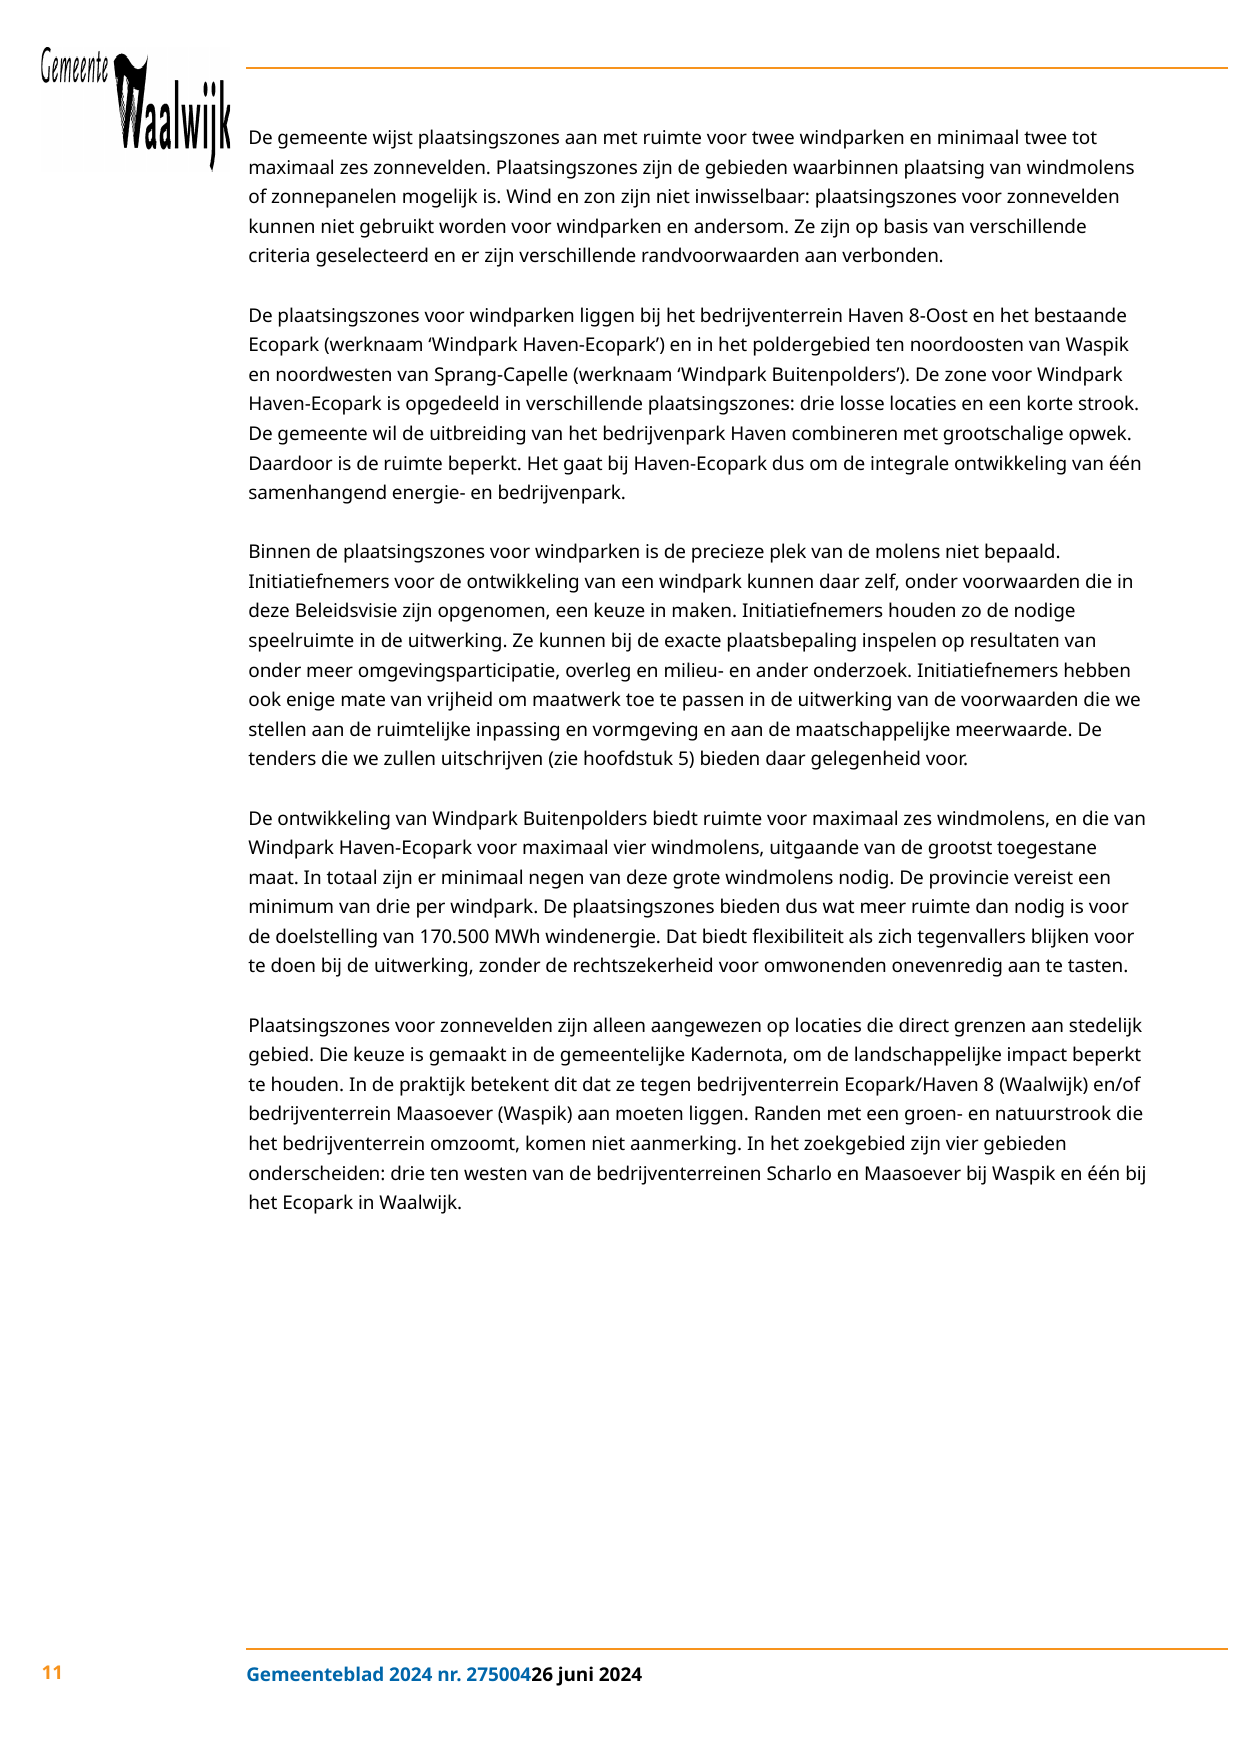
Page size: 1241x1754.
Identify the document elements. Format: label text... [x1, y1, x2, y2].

text De ontwikkeling van Windpark Buitenpolders biedt ruimte voor maximaal zes windmolens, en die van Windpark Haven-Ecopark voor maximaal vier windmolens, uitgaande van de grootst toegestane maat. In totaal zijn er minimaal negen van deze grote windmolens nodig. De provincie vereist een minimum van drie per windpark. De plaatsingszones bieden dus wat meer ruimte dan nodig is voor de doelstelling van 170.500 MWh windenergie. Dat biedt flexibiliteit als zich tegenvallers blijken voor te doen bij de uitwerking, zonder de rechtszekerheid voor omwonenden onevenredig aan te tasten. [248, 805, 1152, 978]
picture [41, 47, 231, 172]
text Binnen de plaatsingszones voor windparken is de precieze plek van de molens niet bepaald. Initiatiefnemers voor de ontwikkeling van een windpark kunnen daar zelf, onder voorwaarden die in deze Beleidsvisie zijn opgenomen, een keuze in maken. Initiatiefnemers houden zo de nodige speelruimte in de uitwerking. Ze kunnen bij de exacte plaatsbepaling inspelen op resultaten van onder meer omgevingsparticipatie, overleg en milieu- en ander onderzoek. Initiatiefnemers hebben ook enige mate van vrijheid om maatwerk toe te passen in de uitwerking van de voorwaarden die we stellen aan de ruimtelijke inpassing en vormgeving en aan de maatschappelijke meerwaarde. De tenders die we zullen uitschrijven (zie hoofdstuk 5) bieden daar gelegenheid voor. [248, 538, 1152, 771]
text De plaatsingszones voor windparken liggen bij het bedrijventerrein Haven 8-Oost en het bestaande Ecopark (werknaam ‘Windpark Haven-Ecopark’) en in het poldergebied ten noordoosten van Waspik en noordwesten van Sprang-Capelle (werknaam ‘Windpark Buitenpolders’). De zone voor Windpark Haven-Ecopark is opgedeeld in verschillende plaatsingszones: drie losse locaties en een korte strook. De gemeente wil de uitbreiding van het bedrijvenpark Haven combineren met grootschalige opwek. Daardoor is de ruimte beperkt. Het gaat bij Haven-Ecopark dus om de integrale ontwikkeling van één samenhangend energie- en bedrijvenpark. [248, 302, 1152, 505]
text Plaatsingszones voor zonnevelden zijn alleen aangewezen op locaties die direct grenzen aan stedelijk gebied. Die keuze is gemaakt in de gemeentelijke Kadernota, om de landschappelijke impact beperkt te houden. In de praktijk betekent dit dat ze tegen bedrijventerrein Ecopark/Haven 8 (Waalwijk) en/of bedrijventerrein Maasoever (Waspik) aan moeten liggen. Randen met een groen- en natuurstrook die het bedrijventerrein omzoomt, komen niet aanmerking. In het zoekgebied zijn vier gebieden onderscheiden: drie ten westen van de bedrijventerreinen Scharlo en Maasoever bij Waspik en één bij het Ecopark in Waalwijk. [248, 1012, 1152, 1215]
text De gemeente wijst plaatsingszones aan met ruimte voor twee windparken en minimaal twee tot maximaal zes zonnevelden. Plaatsingszones zijn de gebieden waarbinnen plaatsing van windmolens of zonnepanelen mogelijk is. Wind en zon zijn niet inwisselbaar: plaatsingszones voor zonnevelden kunnen niet gebruikt worden voor windparken en andersom. Ze zijn op basis van verschillende criteria geselecteerd en er zijn verschillende randvoorwaarden aan verbonden. [248, 124, 1152, 268]
